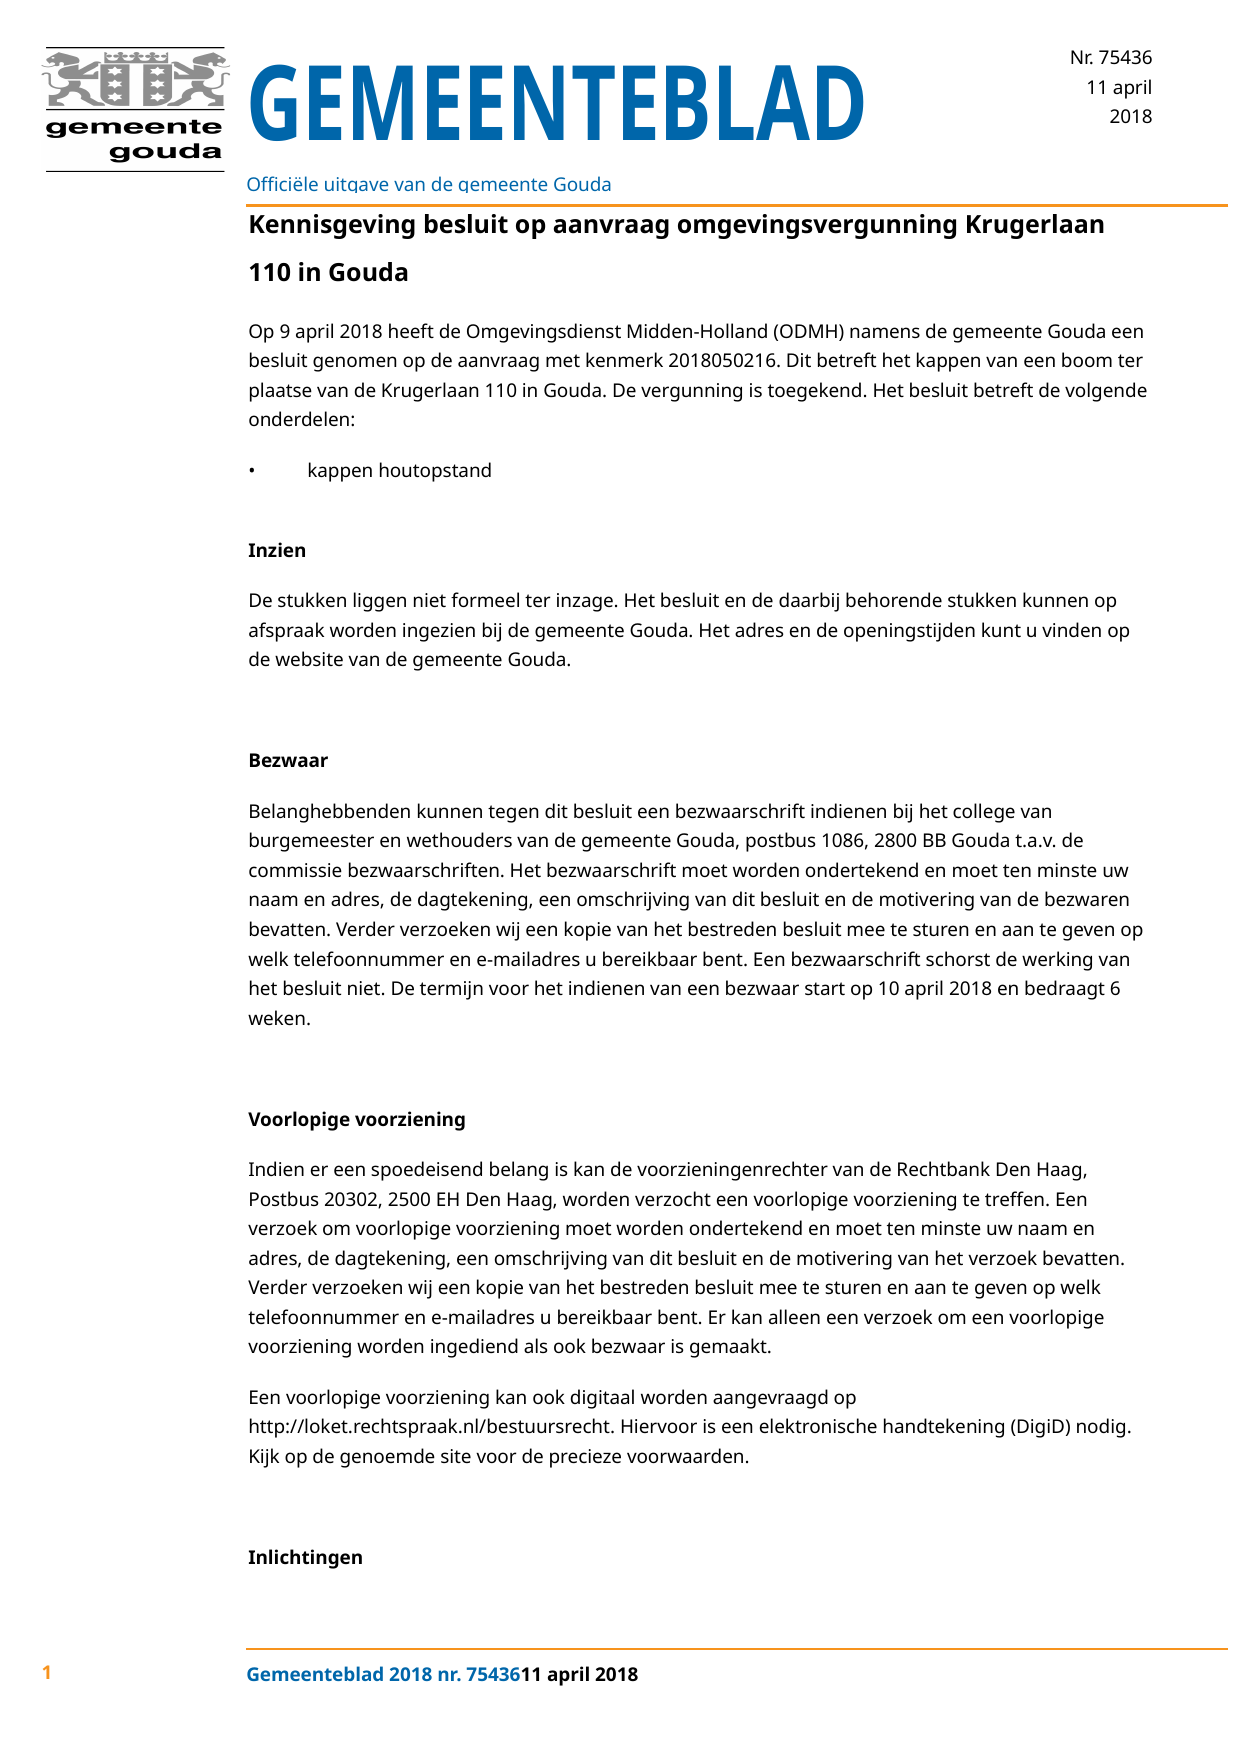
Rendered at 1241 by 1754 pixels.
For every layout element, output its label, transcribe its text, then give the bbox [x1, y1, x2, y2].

text Kennisgeving besluit op aanvraag omgevingsvergunning Krugerlaan 110 in Gouda [248, 207, 1152, 288]
text Inlichtingen [248, 1544, 1152, 1570]
text Belanghebbenden kunnen tegen dit besluit een bezwaarschrift indienen bij het college van burgemeester en wethouders van de gemeente Gouda, postbus 1086, 2800 BB Gouda t.a.v. de commissie bezwaarschriften. Het bezwaarschrift moet worden ondertekend en moet ten minste uw naam en adres, de dagtekening, een omschrijving van dit besluit en de motivering van de bezwaren bevatten. Verder verzoeken wij een kopie van het bestreden besluit mee te sturen en aan te geven op welk telefoonnummer en e-mailadres u bereikbaar bent. Een bezwaarschrift schorst de werking van het besluit niet. De termijn voor het indienen van een bezwaar start op 10 april 2018 en bedraagt 6 weken. [248, 798, 1152, 1031]
text Op 9 april 2018 heeft de Omgevingsdienst Midden-Holland (ODMH) namens de gemeente Gouda een besluit genomen op de aanvraag met kenmerk 2018050216. Dit betreft het kappen van een boom ter plaatse van de Krugerlaan 110 in Gouda. De vergunning is toegekend. Het besluit betreft de volgende onderdelen: [248, 318, 1152, 432]
text Indien er een spoedeisend belang is kan de voorzieningenrechter van de Rechtbank Den Haag, Postbus 20302, 2500 EH Den Haag, worden verzocht een voorlopige voorziening te treffen. Een verzoek om voorlopige voorziening moet worden ondertekend en moet ten minste uw naam en adres, de dagtekening, een omschrijving van dit besluit en de motivering van het verzoek bevatten. Verder verzoeken wij een kopie van het bestreden besluit mee te sturen en aan te geven op welk telefoonnummer en e-mailadres u bereikbaar bent. Er kan alleen een verzoek om een voorlopige voorziening worden ingediend als ook bezwaar is gemaakt. [248, 1156, 1152, 1359]
text Een voorlopige voorziening kan ook digitaal worden aangevraagd op http://loket.rechtspraak.nl/bestuursrecht. Hiervoor is een elektronische handtekening (DigiD) nodig. Kijk op de genoemde site voor de precieze voorwaarden. [248, 1384, 1152, 1469]
text De stukken liggen niet formeel ter inzage. Het besluit en de daarbij behorende stukken kunnen op afspraak worden ingezien bij de gemeente Gouda. Het adres en de openingstijden kunt u vinden op de website van de gemeente Gouda. [248, 587, 1152, 672]
text Inzien [248, 537, 1152, 563]
picture [41, 47, 231, 172]
list kappen houtopstand [248, 457, 1152, 483]
text Voorlopige voorziening [248, 1106, 1152, 1132]
text Bezwaar [248, 747, 1152, 773]
